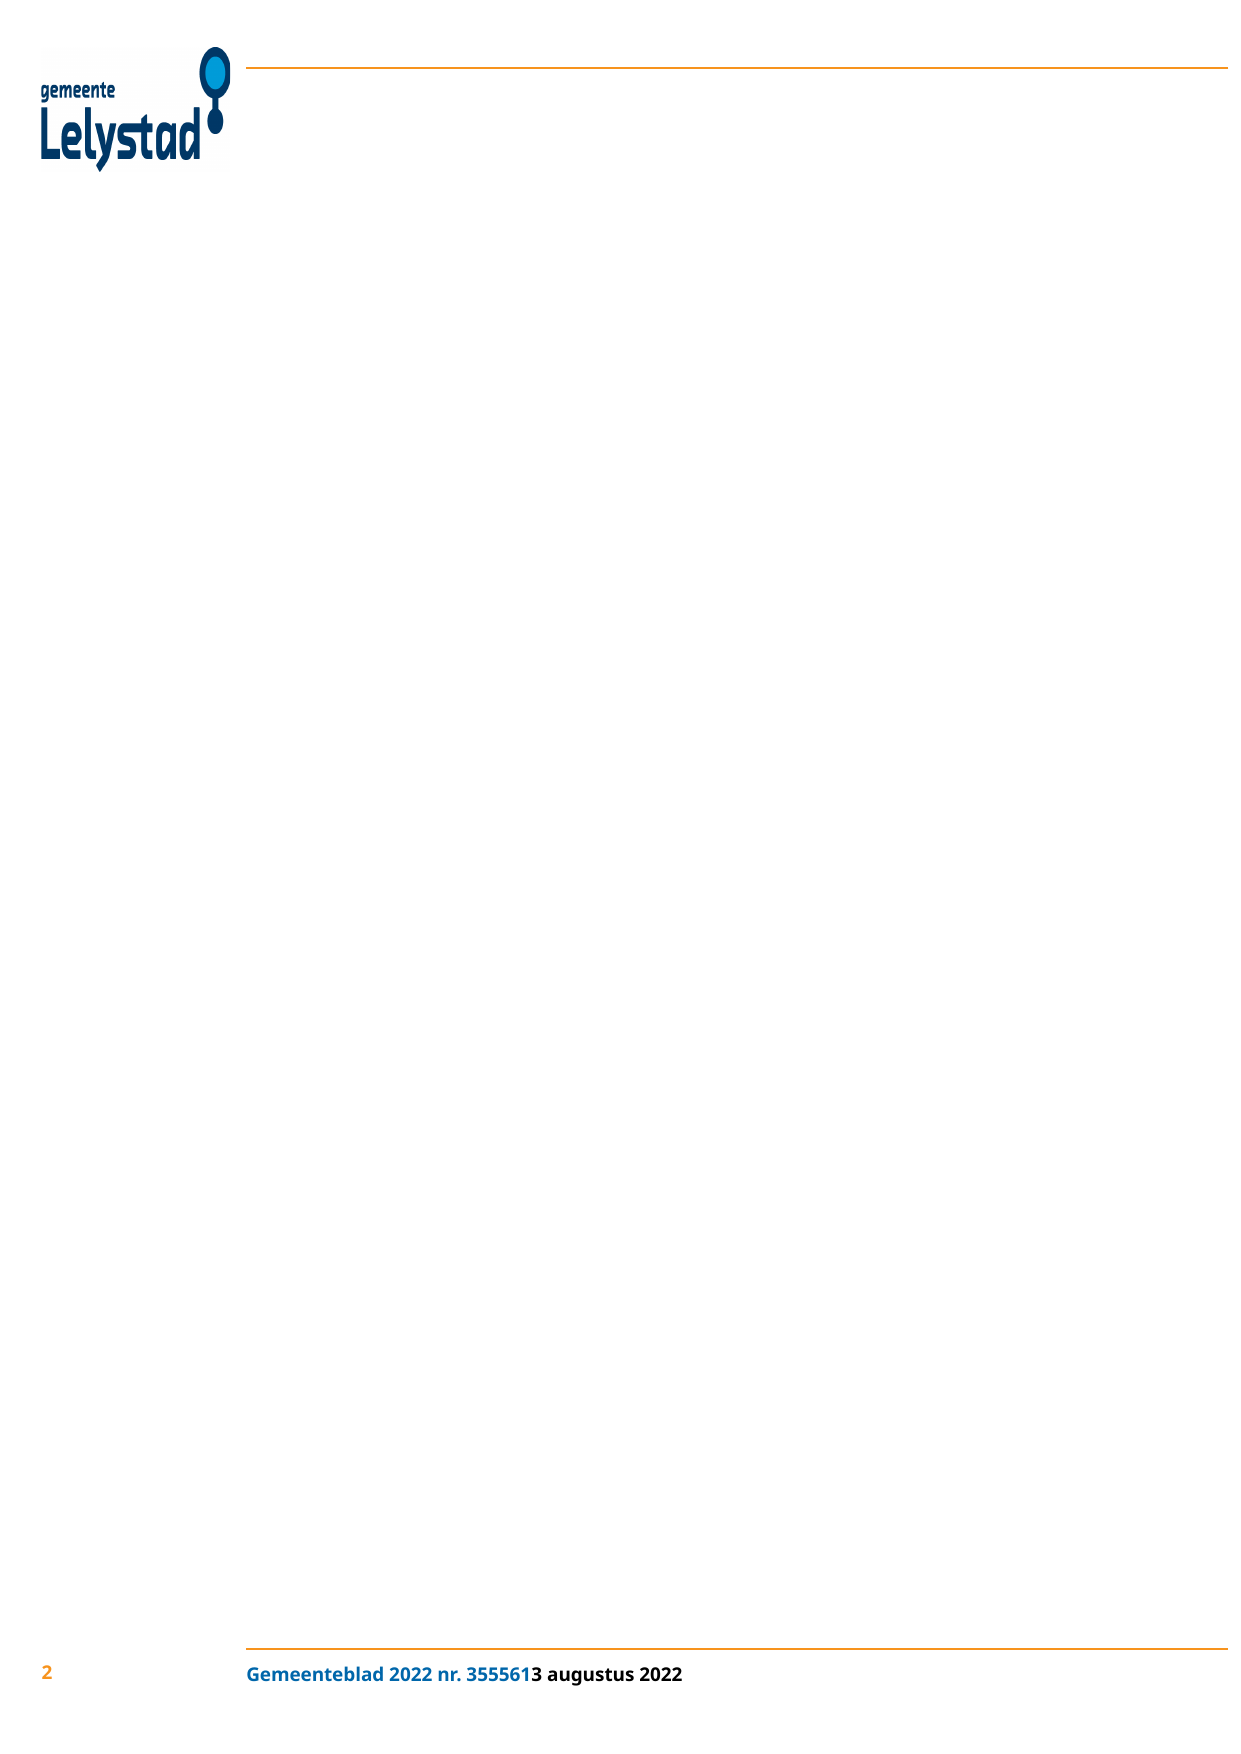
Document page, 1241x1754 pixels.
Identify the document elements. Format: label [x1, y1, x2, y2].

picture [41, 47, 231, 172]
